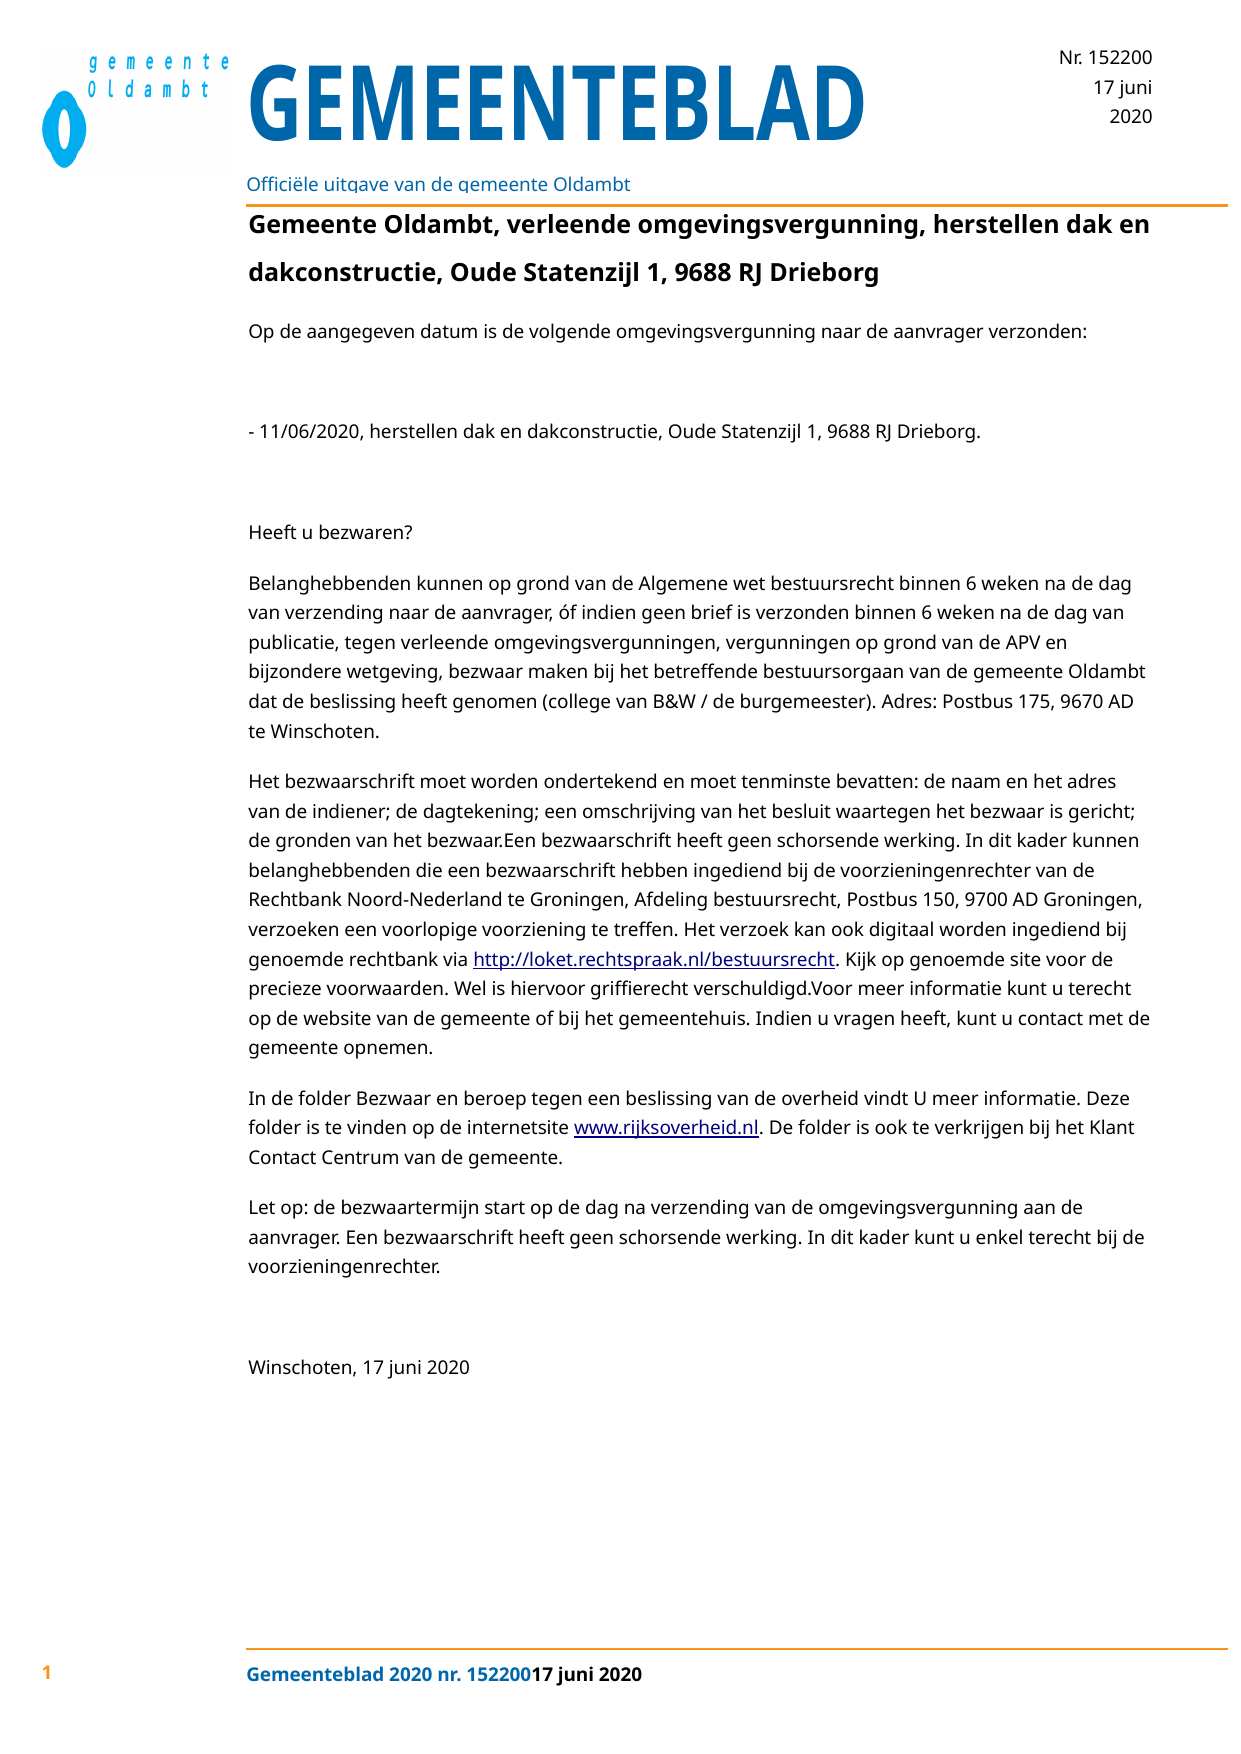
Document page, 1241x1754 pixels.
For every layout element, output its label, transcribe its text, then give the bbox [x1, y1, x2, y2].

picture [41, 47, 231, 172]
text In de folder Bezwaar en beroep tegen een beslissing van de overheid vindt U meer informatie. Deze folder is te vinden op de internetsite www.rijksoverheid.nl. De folder is ook te verkrijgen bij het Klant Contact Centrum van de gemeente. [248, 1085, 1152, 1170]
text Belanghebbenden kunnen op grond van de Algemene wet bestuursrecht binnen 6 weken na de dag van verzending naar de aanvrager, óf indien geen brief is verzonden binnen 6 weken na de dag van publicatie, tegen verleende omgevingsvergunningen, vergunningen op grond van de APV en bijzondere wetgeving, bezwaar maken bij het betreffende bestuursorgaan van de gemeente Oldambt dat de beslissing heeft genomen (college van B&W / de burgemeester). Adres: Postbus 175, 9670 AD te Winschoten. [248, 570, 1152, 744]
text - 11/06/2020, herstellen dak en dakconstructie, Oude Statenzijl 1, 9688 RJ Drieborg. [248, 419, 1152, 444]
text Op de aangegeven datum is de volgende omgevingsvergunning naar de aanvrager verzonden: [248, 318, 1152, 344]
text Gemeente Oldambt, verleende omgevingsvergunning, herstellen dak en dakconstructie, Oude Statenzijl 1, 9688 RJ Drieborg [248, 207, 1152, 288]
text Het bezwaarschrift moet worden ondertekend en moet tenminste bevatten: de naam en het adres van de indiener; de dagtekening; een omschrijving van het besluit waartegen het bezwaar is gericht; de gronden van het bezwaar.Een bezwaarschrift heeft geen schorsende werking. In dit kader kunnen belanghebbenden die een bezwaarschrift hebben ingediend bij de voorzieningenrechter van de Rechtbank Noord-Nederland te Groningen, Afdeling bestuursrecht, Postbus 150, 9700 AD Groningen, verzoeken een voorlopige voorziening te treffen. Het verzoek kan ook digitaal worden ingediend bij genoemde rechtbank via http://loket.rechtspraak.nl/bestuursrecht. Kijk op genoemde site voor de precieze voorwaarden. Wel is hiervoor griffierecht verschuldigd.Voor meer informatie kunt u terecht op de website van de gemeente of bij het gemeentehuis. Indien u vragen heeft, kunt u contact met de gemeente opnemen. [248, 768, 1152, 1060]
text Let op: de bezwaartermijn start op de dag na verzending van de omgevingsvergunning aan de aanvrager. Een bezwaarschrift heeft geen schorsende werking. In dit kader kunt u enkel terecht bij de voorzieningenrechter. [248, 1194, 1152, 1279]
text Heeft u bezwaren? [248, 519, 1152, 545]
text Winschoten, 17 juni 2020 [248, 1354, 1152, 1380]
